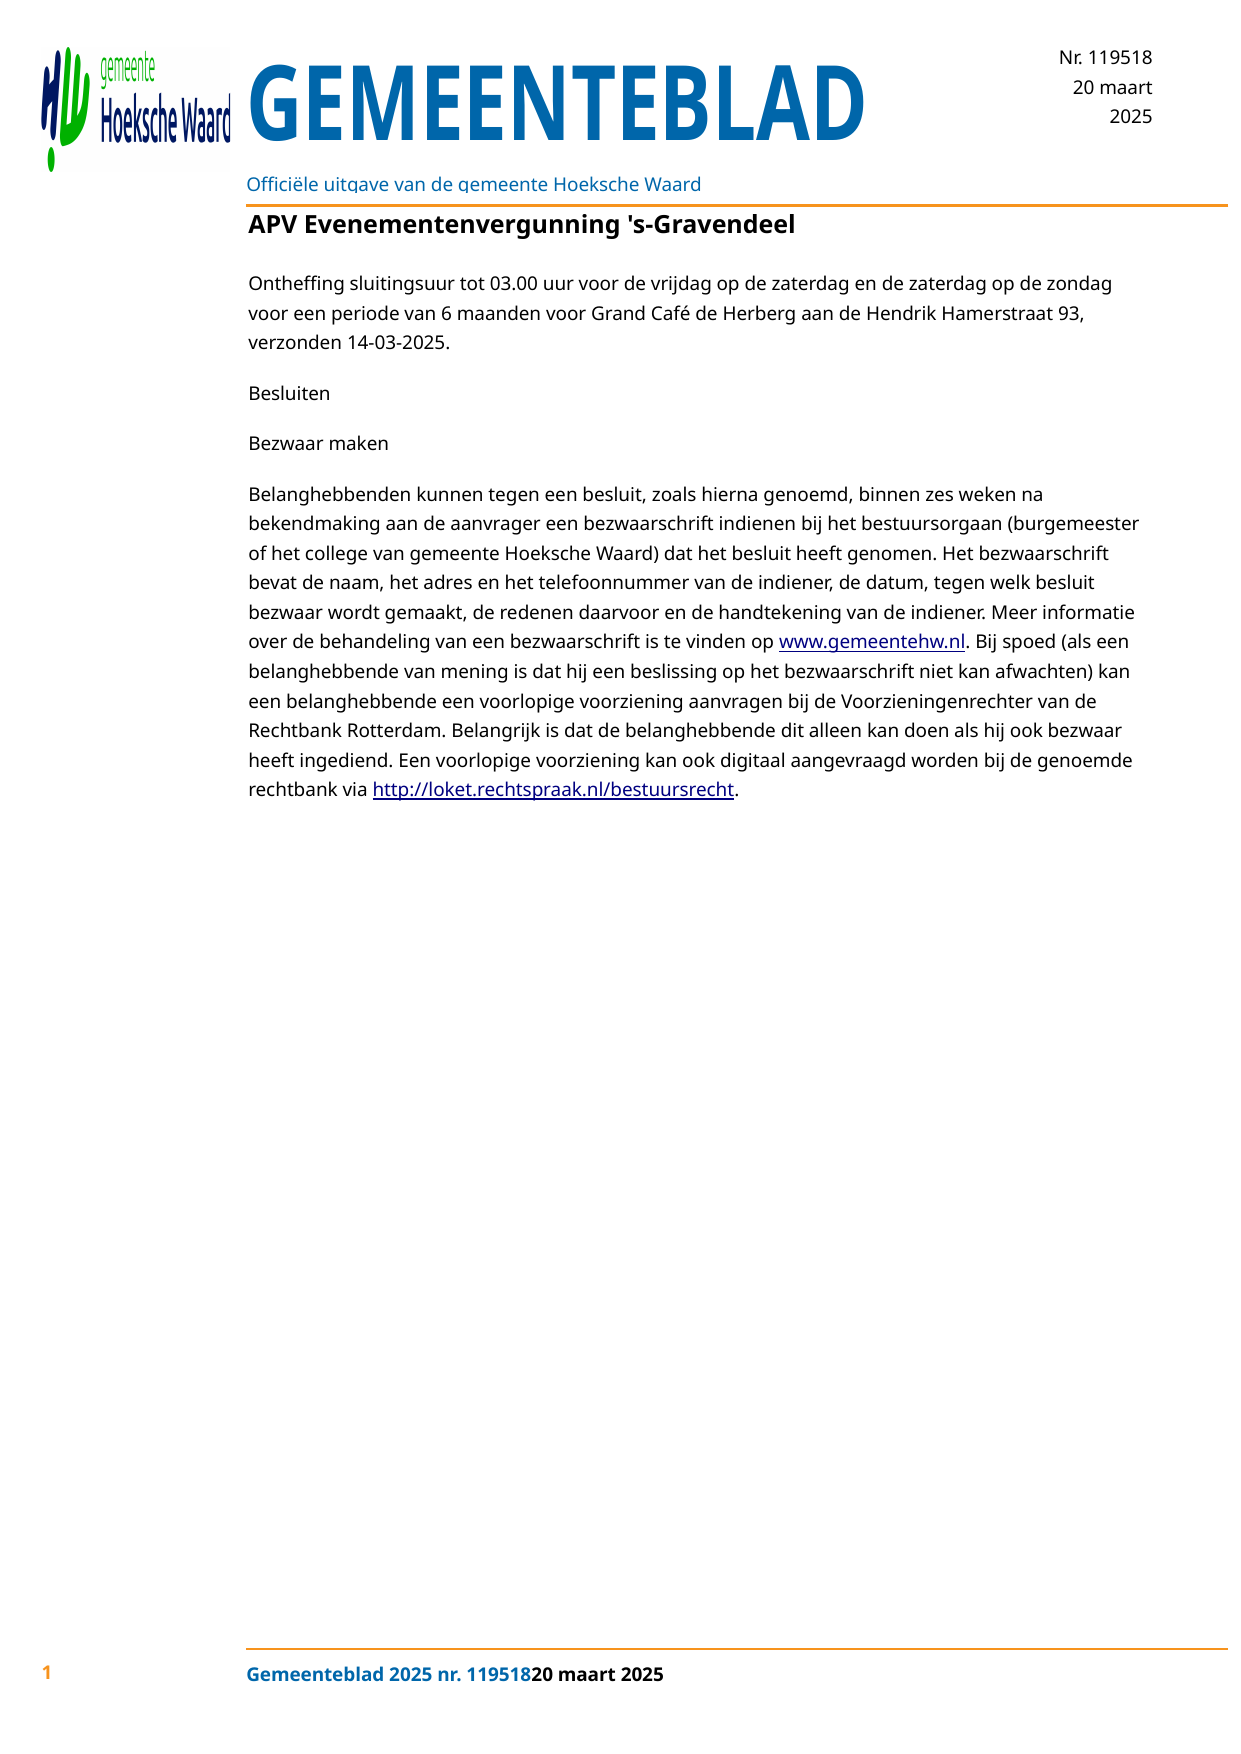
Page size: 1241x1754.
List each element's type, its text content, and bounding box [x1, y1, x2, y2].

text Ontheffing sluitingsuur tot 03.00 uur voor de vrijdag op de zaterdag en de zaterdag op de zondag voor een periode van 6 maanden voor Grand Café de Herberg aan de Hendrik Hamerstraat 93, verzonden 14-03-2025. [248, 270, 1152, 355]
text Besluiten [248, 380, 1152, 406]
picture [41, 47, 231, 172]
text Bezwaar maken [248, 430, 1152, 456]
text Belanghebbenden kunnen tegen een besluit, zoals hierna genoemd, binnen zes weken na bekendmaking aan de aanvrager een bezwaarschrift indienen bij het bestuursorgaan (burgemeester of het college van gemeente Hoeksche Waard) dat het besluit heeft genomen. Het bezwaarschrift bevat de naam, het adres en het telefoonnummer van de indiener, de datum, tegen welk besluit bezwaar wordt gemaakt, de redenen daarvoor en de handtekening van de indiener. Meer informatie over de behandeling van een bezwaarschrift is te vinden op www.gemeentehw.nl. Bij spoed (als een belanghebbende van mening is dat hij een beslissing op het bezwaarschrift niet kan afwachten) kan een belanghebbende een voorlopige voorziening aanvragen bij de Voorzieningenrechter van de Rechtbank Rotterdam. Belangrijk is dat de belanghebbende dit alleen kan doen als hij ook bezwaar heeft ingediend. Een voorlopige voorziening kan ook digitaal aangevraagd worden bij de genoemde rechtbank via http://loket.rechtspraak.nl/bestuursrecht. [248, 481, 1152, 802]
text APV Evenementenvergunning 's-Gravendeel [248, 207, 1152, 241]
